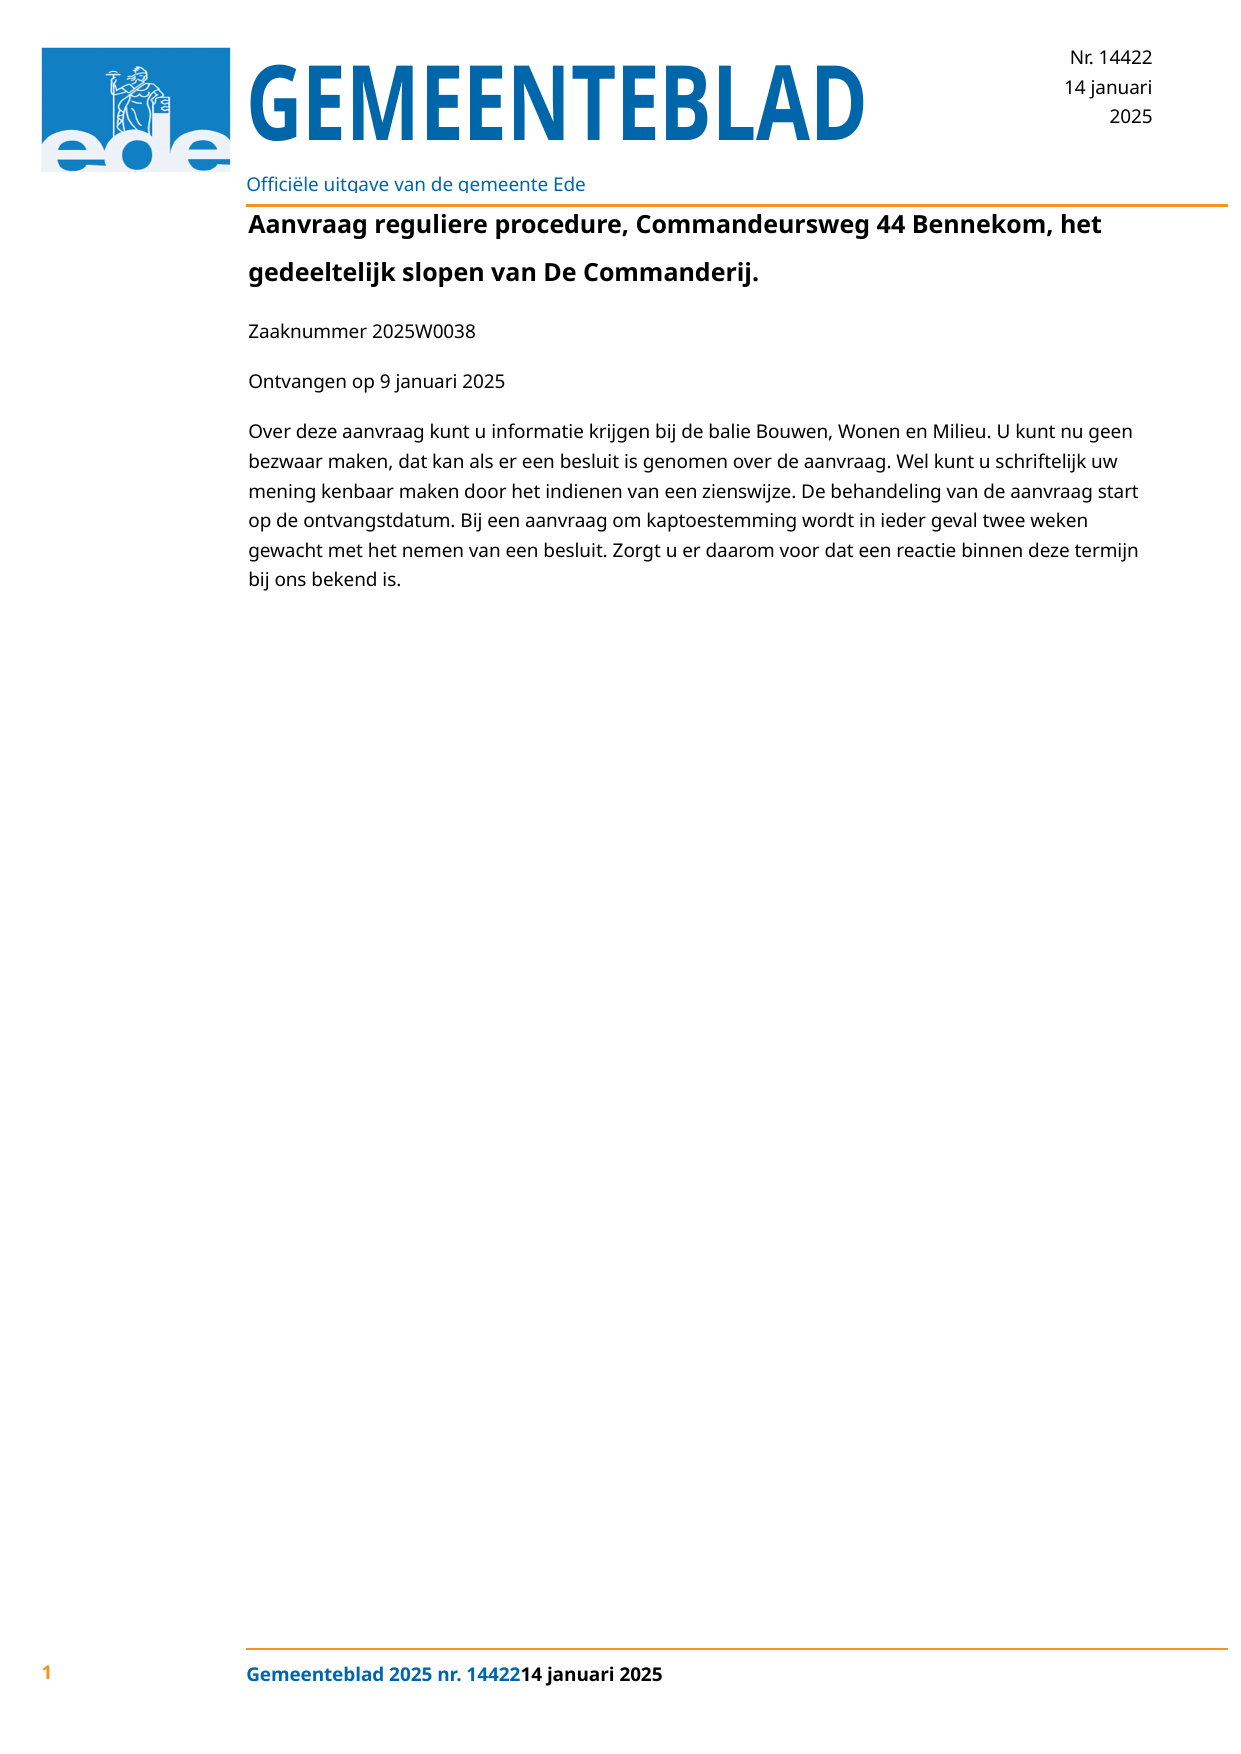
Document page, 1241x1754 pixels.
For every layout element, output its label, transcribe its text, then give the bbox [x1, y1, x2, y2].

text Zaaknummer 2025W0038 [248, 318, 1152, 344]
text Ontvangen op 9 januari 2025 [248, 368, 1152, 394]
text Aanvraag reguliere procedure, Commandeursweg 44 Bennekom, het gedeeltelijk slopen van De Commanderij. [248, 207, 1152, 288]
picture [41, 47, 231, 172]
text Over deze aanvraag kunt u informatie krijgen bij de balie Bouwen, Wonen en Milieu. U kunt nu geen bezwaar maken, dat kan als er een besluit is genomen over de aanvraag. Wel kunt u schriftelijk uw mening kenbaar maken door het indienen van een zienswijze. De behandeling van de aanvraag start op de ontvangstdatum. Bij een aanvraag om kaptoestemming wordt in ieder geval twee weken gewacht met het nemen van een besluit. Zorgt u er daarom voor dat een reactie binnen deze termijn bij ons bekend is. [248, 419, 1152, 592]
